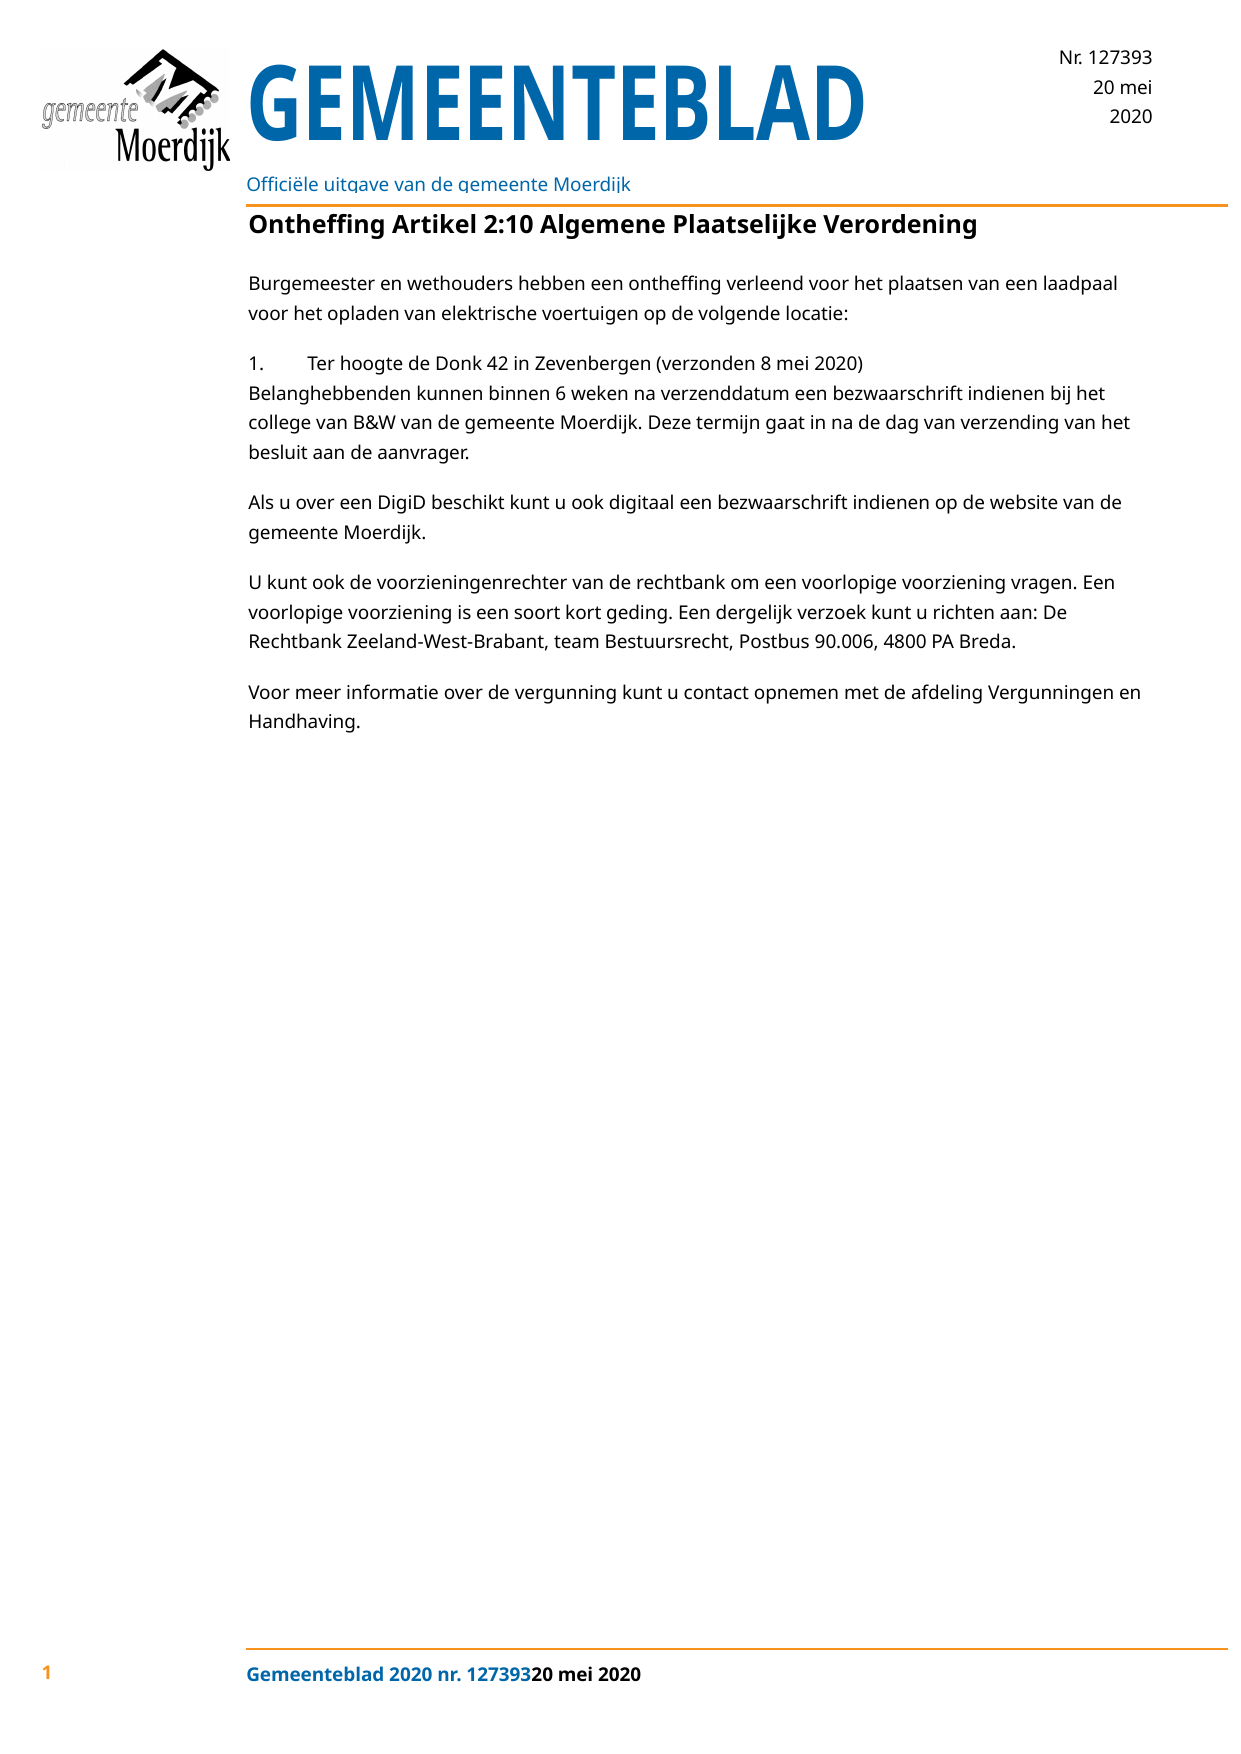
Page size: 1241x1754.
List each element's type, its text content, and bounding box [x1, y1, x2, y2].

text Als u over een DigiD beschikt kunt u ook digitaal een bezwaarschrift indienen op de website van de gemeente Moerdijk. [248, 489, 1152, 545]
text Voor meer informatie over de vergunning kunt u contact opnemen met de afdeling Vergunningen en Handhaving. [248, 679, 1152, 734]
text Ontheffing Artikel 2:10 Algemene Plaatselijke Verordening [248, 207, 1152, 241]
picture [41, 47, 231, 172]
text U kunt ook de voorzieningenrechter van de rechtbank om een voorlopige voorziening vragen. Een voorlopige voorziening is een soort kort geding. Een dergelijk verzoek kunt u richten aan: De Rechtbank Zeeland-West-Brabant, team Bestuursrecht, Postbus 90.006, 4800 PA Breda. [248, 569, 1152, 654]
text Belanghebbenden kunnen binnen 6 weken na verzenddatum een bezwaarschrift indienen bij het college van B&W van de gemeente Moerdijk. Deze termijn gaat in na de dag van verzending van het besluit aan de aanvrager. [248, 380, 1152, 465]
text Burgemeester en wethouders hebben een ontheffing verleend voor het plaatsen van een laadpaal voor het opladen van elektrische voertuigen op de volgende locatie: [248, 270, 1152, 326]
list Ter hoogte de Donk 42 in Zevenbergen (verzonden 8 mei 2020) [248, 350, 1152, 376]
